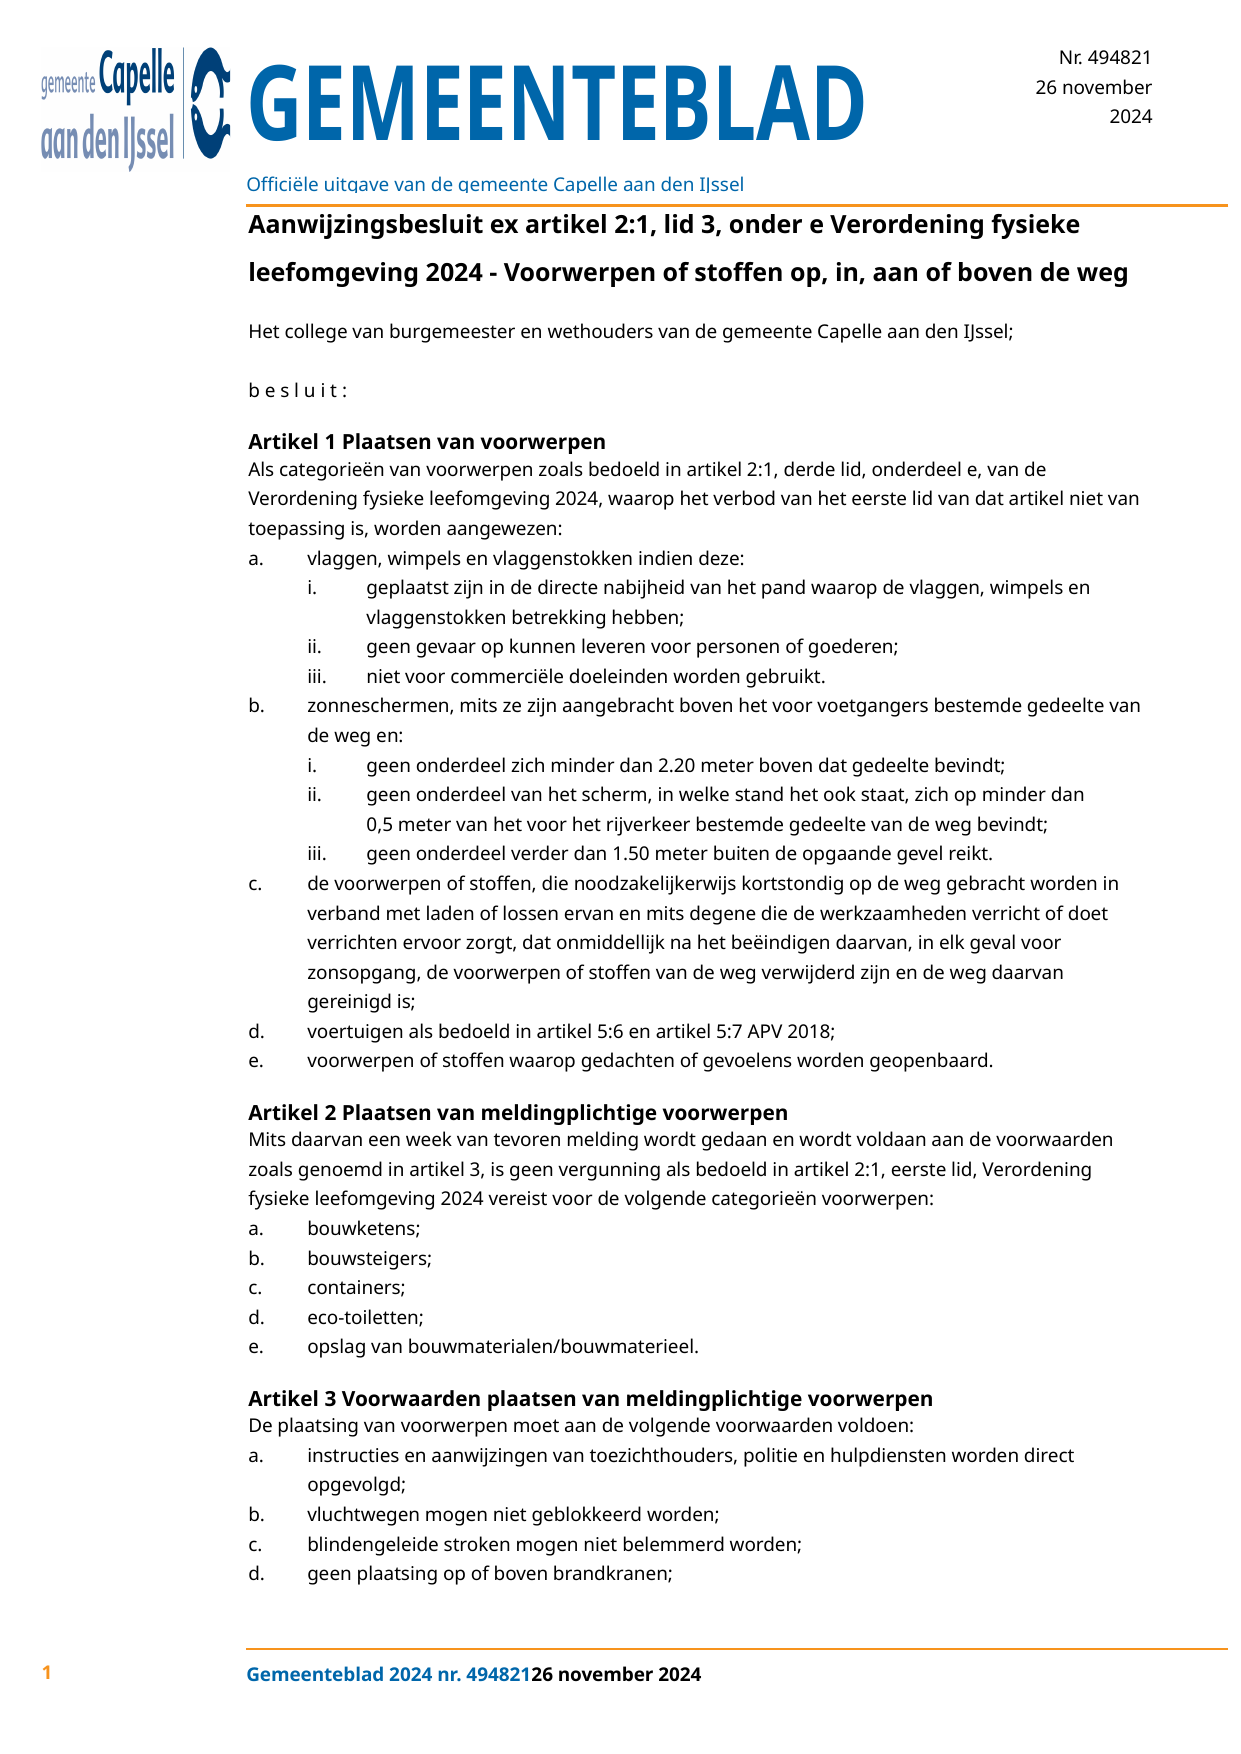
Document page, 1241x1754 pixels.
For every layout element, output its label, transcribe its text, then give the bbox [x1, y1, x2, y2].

list 0,5 meter van het voor het rijverkeer bestemde gedeelte van de weg bevindt; [307, 811, 1152, 837]
list opslag van bouwmaterialen/bouwmaterieel. [248, 1333, 1152, 1359]
list geplaatst zijn in de directe nabijheid van het pand waarop de vlaggen, wimpels en vlaggenstokken betrekking hebben; [307, 574, 1152, 629]
list eco-toiletten; [248, 1304, 1152, 1330]
list geen plaatsing op of boven brandkranen; [248, 1560, 1152, 1586]
list voorwerpen of stoffen waarop gedachten of gevoelens worden geopenbaard. [248, 1048, 1152, 1073]
text Artikel 3 Voorwaarden plaatsen van meldingplichtige voorwerpen [248, 1384, 1152, 1412]
text Aanwijzingsbesluit ex artikel 2:1, lid 3, onder e Verordening fysieke leefomgeving 2024 - Voorwerpen of stoffen op, in, aan of boven de weg [248, 207, 1152, 288]
text Artikel 2 Plaatsen van meldingplichtige voorwerpen [248, 1098, 1152, 1126]
list instructies en aanwijzingen van toezichthouders, politie en hulpdiensten worden direct opgevolgd; [248, 1442, 1152, 1497]
list vluchtwegen mogen niet geblokkeerd worden; [248, 1501, 1152, 1527]
text Als categorieën van voorwerpen zoals bedoeld in artikel 2:1, derde lid, onderdeel e, van de Verordening fysieke leefomgeving 2024, waarop het verbod van het eerste lid van dat artikel niet van toepassing is, worden aangewezen: [248, 456, 1152, 541]
list containers; [248, 1274, 1152, 1300]
text Mits daarvan een week van tevoren melding wordt gedaan en wordt voldaan aan de voorwaarden zoals genoemd in artikel 3, is geen vergunning als bedoeld in artikel 2:1, eerste lid, Verordening fysieke leefomgeving 2024 vereist voor de volgende categorieën voorwerpen: [248, 1126, 1152, 1211]
list bouwsteigers; [248, 1245, 1152, 1271]
list de voorwerpen of stoffen, die noodzakelijkerwijs kortstondig op de weg gebracht worden in verband met laden of lossen ervan en mits degene die de werkzaamheden verricht of doet verrichten ervoor zorgt, dat onmiddellijk na het beëindigen daarvan, in elk geval voor zonsopgang, de voorwerpen of stoffen van de weg verwijderd zijn en de weg daarvan gereinigd is; [248, 870, 1152, 1014]
list voertuigen als bedoeld in artikel 5:6 en artikel 5:7 APV 2018; [248, 1018, 1152, 1044]
list geen onderdeel zich minder dan 2.20 meter boven dat gedeelte bevindt; [307, 752, 1152, 777]
text b e s l u i t : [248, 377, 1152, 403]
text Het college van burgemeester en wethouders van de gemeente Capelle aan den IJssel; [248, 318, 1152, 344]
list geen onderdeel verder dan 1.50 meter buiten de opgaande gevel reikt. [307, 841, 1152, 866]
list niet voor commerciële doeleinden worden gebruikt. [307, 663, 1152, 689]
picture [41, 47, 231, 172]
list zonneschermen, mits ze zijn aangebracht boven het voor voetgangers bestemde gedeelte van de weg en: [248, 693, 1152, 748]
list geen onderdeel van het scherm, in welke stand het ook staat, zich op minder dan [307, 781, 1152, 807]
list geen gevaar op kunnen leveren voor personen of goederen; [307, 633, 1152, 659]
text Artikel 1 Plaatsen van voorwerpen [248, 427, 1152, 456]
list vlaggen, wimpels en vlaggenstokken indien deze: [248, 545, 1152, 570]
list blindengeleide stroken mogen niet belemmerd worden; [248, 1531, 1152, 1556]
text De plaatsing van voorwerpen moet aan de volgende voorwaarden voldoen: [248, 1412, 1152, 1438]
list bouwketens; [248, 1215, 1152, 1241]
